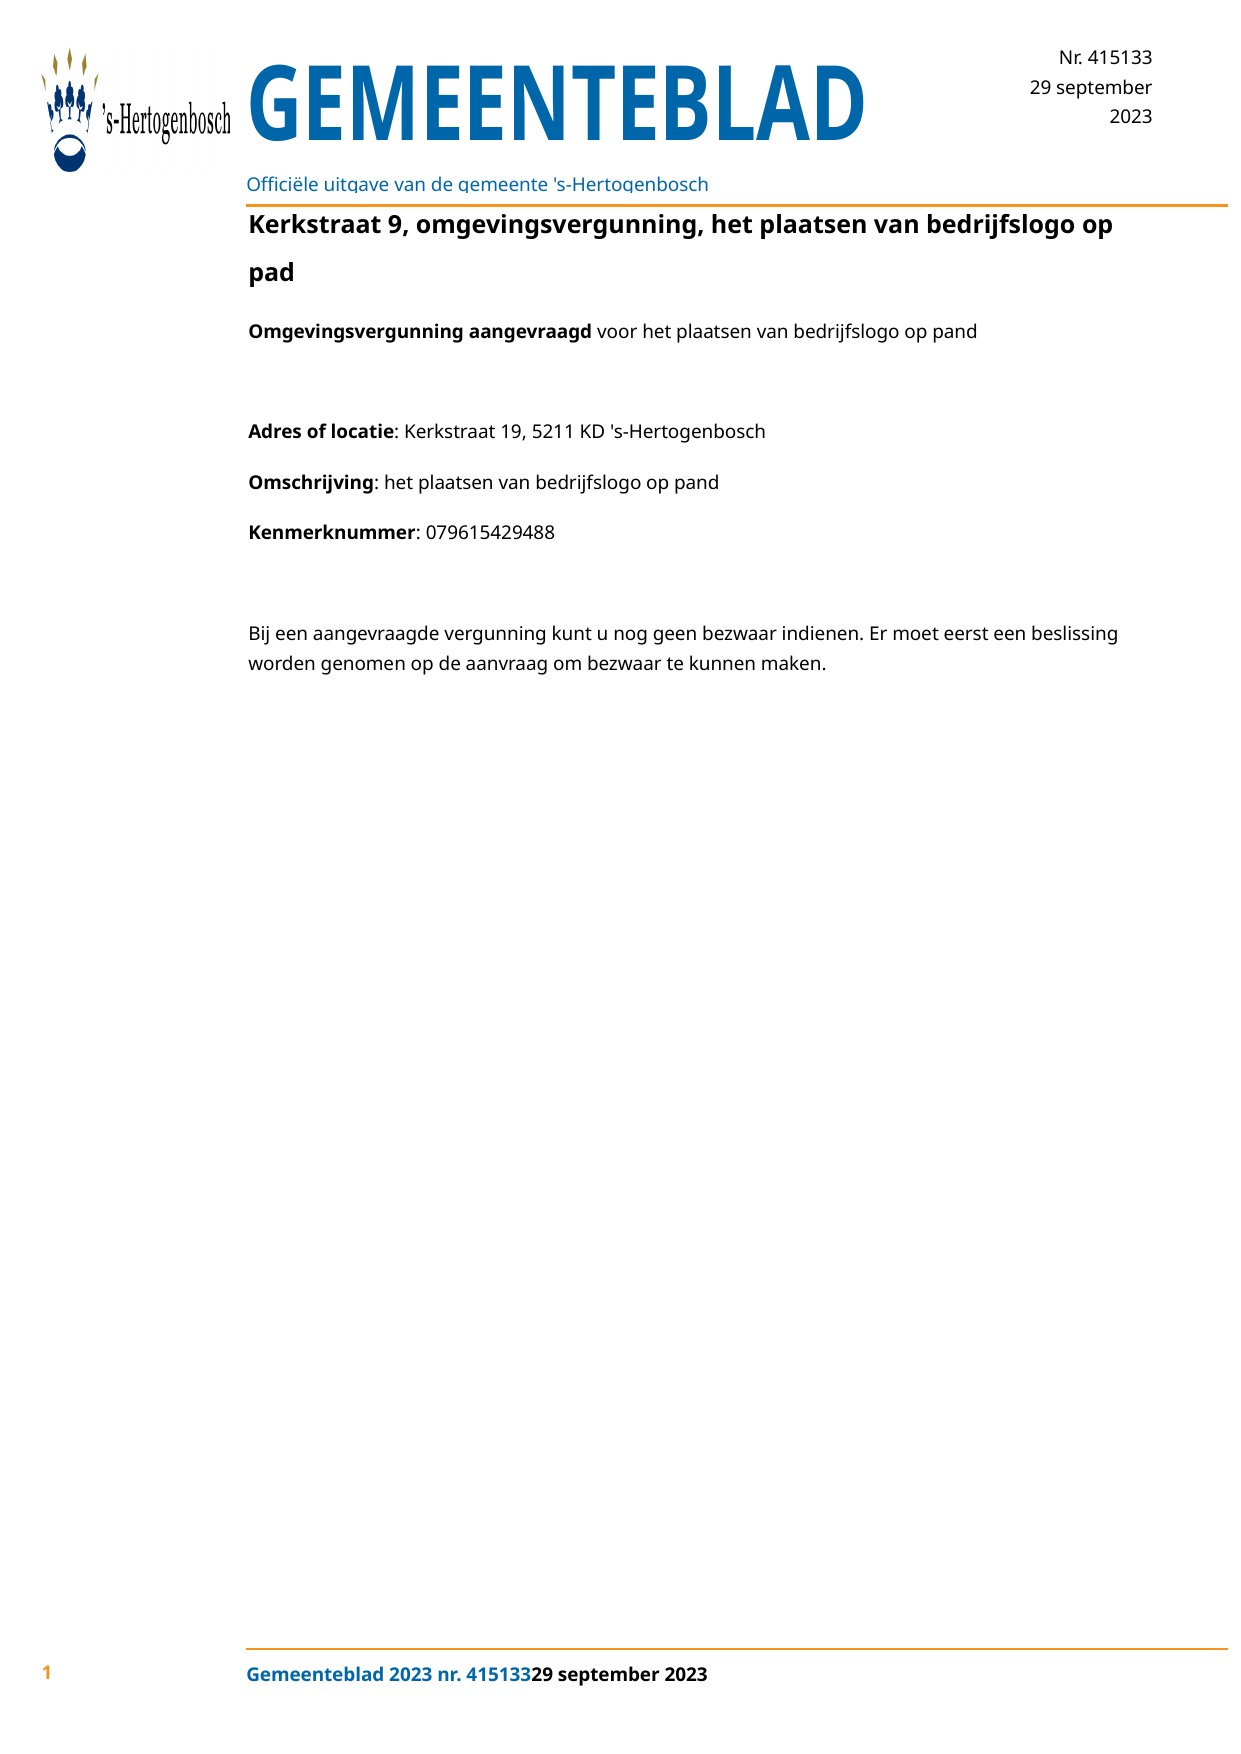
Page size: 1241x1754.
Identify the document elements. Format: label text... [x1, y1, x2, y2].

text Omschrijving: het plaatsen van bedrijfslogo op pand [248, 469, 1152, 495]
text Kenmerknummer: 079615429488 [248, 519, 1152, 545]
text Adres of locatie: Kerkstraat 19, 5211 KD 's-Hertogenbosch [248, 419, 1152, 444]
picture [41, 47, 231, 172]
text Bij een aangevraagde vergunning kunt u nog geen bezwaar indienen. Er moet eerst een beslissing worden genomen op de aanvraag om bezwaar te kunnen maken. [248, 620, 1152, 676]
text Kerkstraat 9, omgevingsvergunning, het plaatsen van bedrijfslogo op pad [248, 207, 1152, 288]
text Omgevingsvergunning aangevraagd voor het plaatsen van bedrijfslogo op pand [248, 318, 1152, 344]
